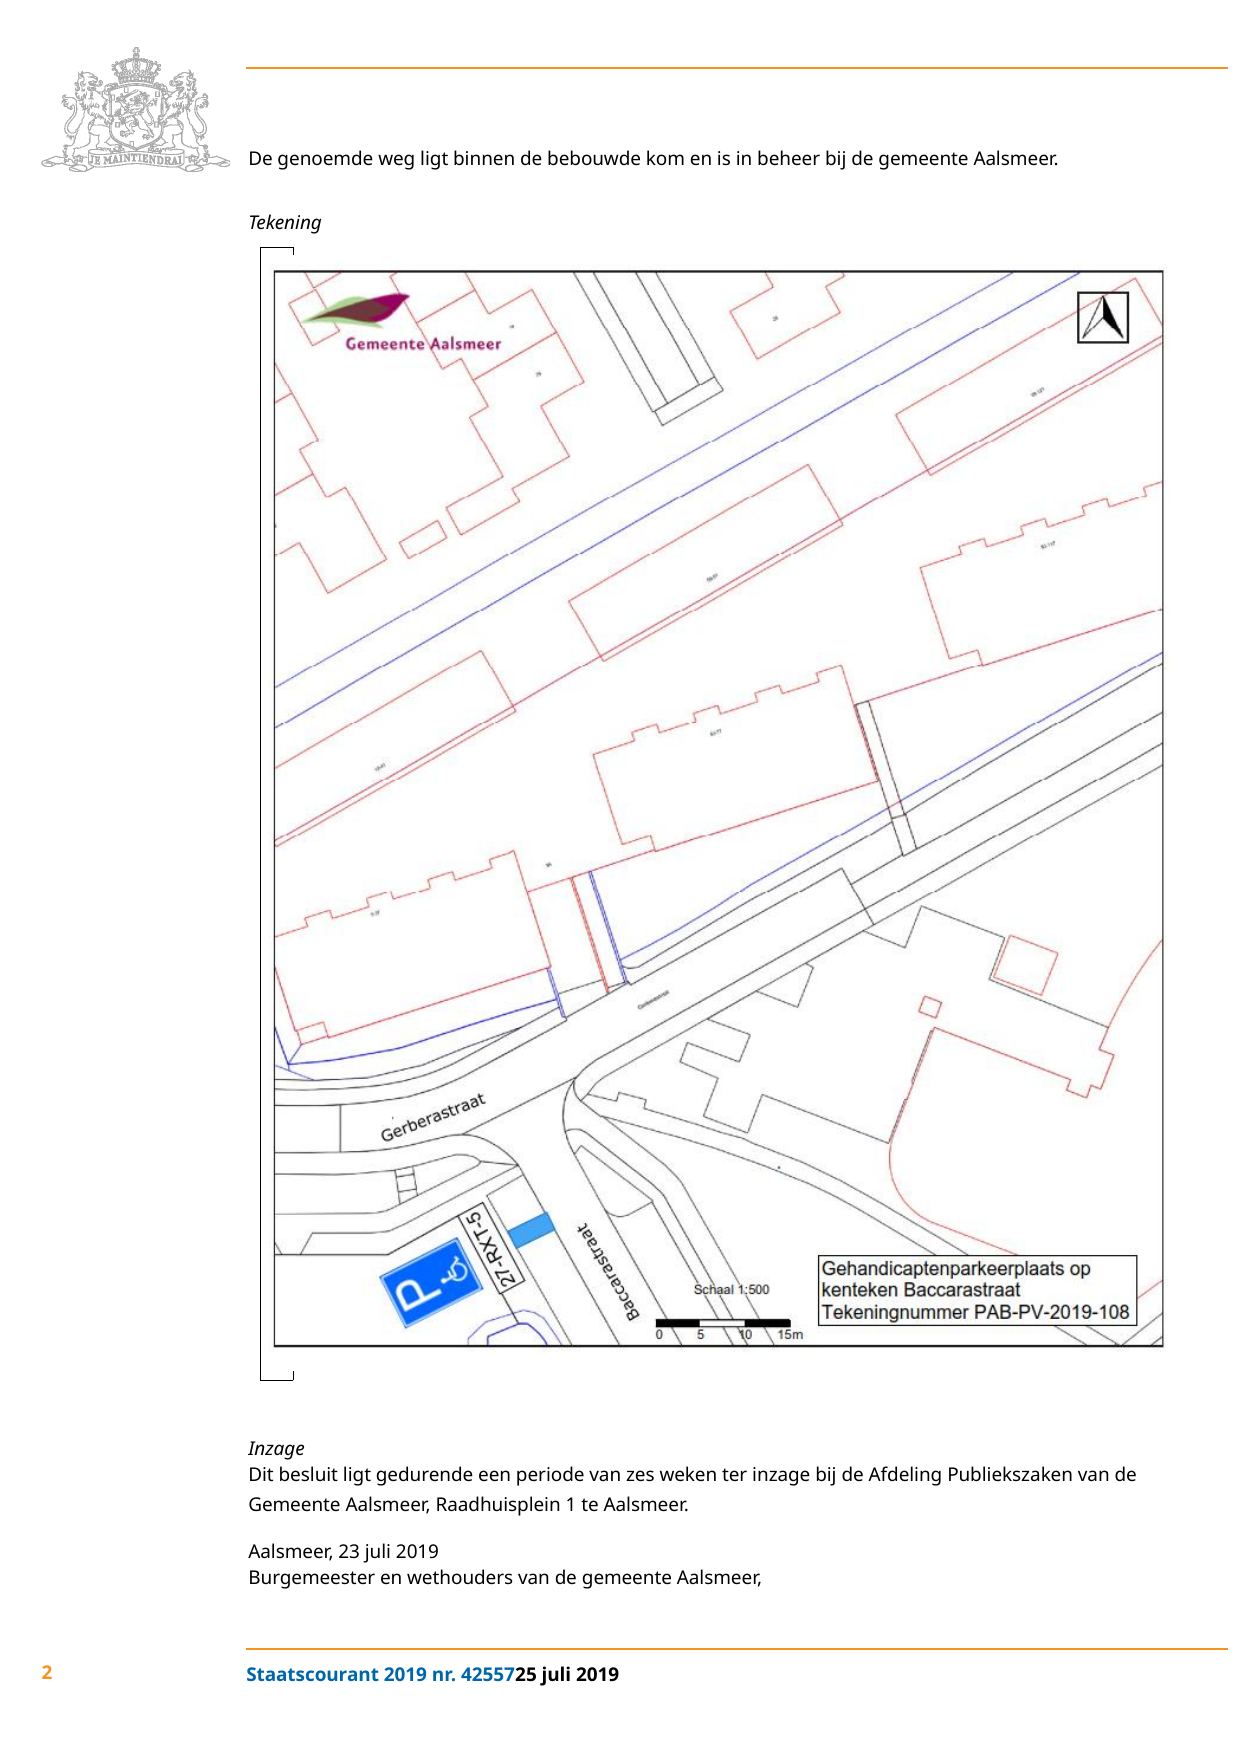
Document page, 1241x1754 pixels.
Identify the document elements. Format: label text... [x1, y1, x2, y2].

picture [41, 47, 231, 172]
picture [268, 255, 1173, 1371]
text Dit besluit ligt gedurende een periode van zes weken ter inzage bij de Afdeling Publiekszaken van de Gemeente Aalsmeer, Raadhuisplein 1 te Aalsmeer. [248, 1461, 1152, 1516]
text Aalsmeer, 23 juli 2019 [248, 1538, 1152, 1564]
text Inzage [248, 1435, 1152, 1461]
text De genoemde weg ligt binnen de bebouwde kom en is in beheer bij de gemeente Aalsmeer. [248, 145, 1152, 171]
text Tekening [248, 209, 1152, 235]
text Burgemeester en wethouders van de gemeente Aalsmeer, [248, 1564, 1152, 1590]
